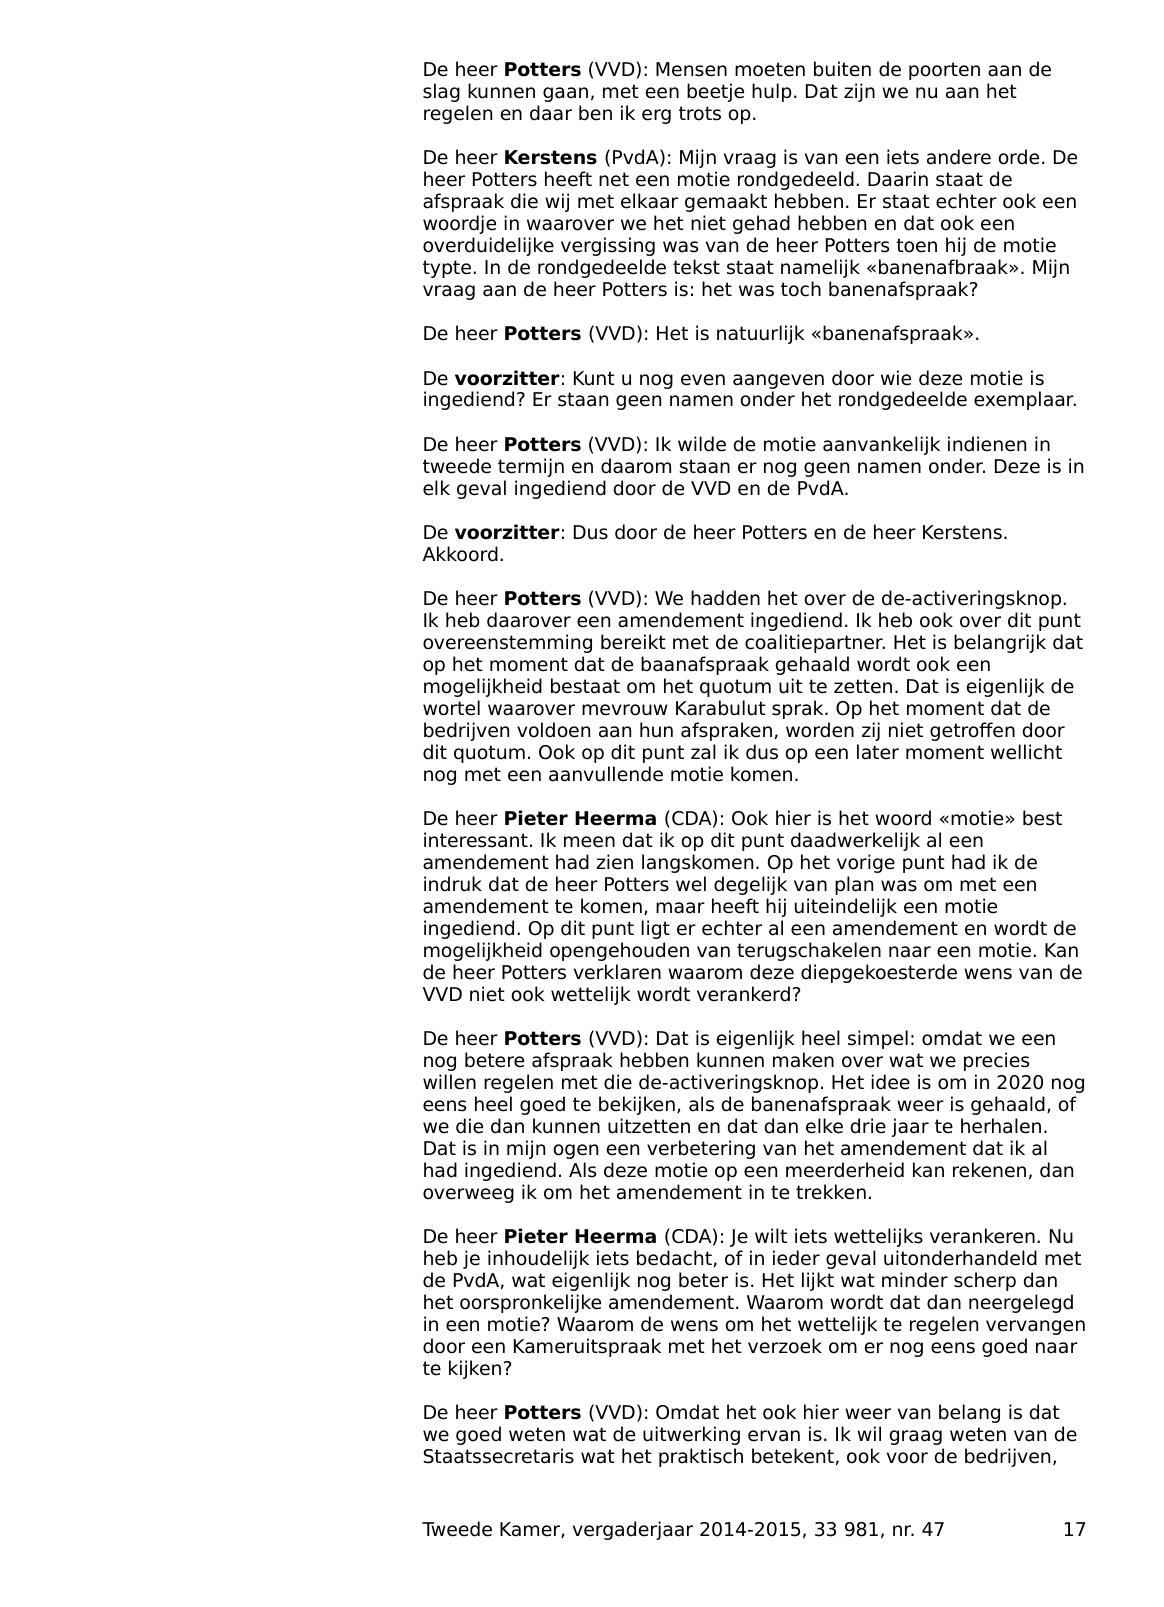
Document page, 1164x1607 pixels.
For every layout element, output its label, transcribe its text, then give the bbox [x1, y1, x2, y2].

text De voorzitter: Dus door de heer Potters en de heer Kerstens. Akkoord. [422, 522, 1087, 566]
text De voorzitter: Kunt u nog even aangeven door wie deze motie is ingediend? Er staan geen namen onder het rondgedeelde exemplaar. [422, 367, 1087, 411]
text De heer Potters (VVD): Het is natuurlijk «banenafspraak». [422, 323, 1087, 345]
text De heer Potters (VVD): Mensen moeten buiten de poorten aan de slag kunnen gaan, met een beetje hulp. Dat zijn we nu aan het regelen en daar ben ik erg trots op. [422, 59, 1087, 125]
text De heer Kerstens (PvdA): Mijn vraag is van een iets andere orde. De heer Potters heeft net een motie rondgedeeld. Daarin staat de afspraak die wij met elkaar gemaakt hebben. Er staat echter ook een woordje in waarover we het niet gehad hebben en dat ook een overduidelijke vergissing was van de heer Potters toen hij de motie typte. In de rondgedeelde tekst staat namelijk «banenafbraak». Mijn vraag aan de heer Potters is: het was toch banenafspraak? [422, 147, 1087, 301]
text De heer Potters (VVD): We hadden het over de de-activeringsknop. Ik heb daarover een amendement ingediend. Ik heb ook over dit punt overeenstemming bereikt met de coalitiepartner. Het is belangrijk dat op het moment dat de baanafspraak gehaald wordt ook een mogelijkheid bestaat om het quotum uit te zetten. Dat is eigenlijk de wortel waarover mevrouw Karabulut sprak. Op het moment dat de bedrijven voldoen aan hun afspraken, worden zij niet getroffen door dit quotum. Ook op dit punt zal ik dus op een later moment wellicht nog met een aanvullende motie komen. [422, 588, 1087, 786]
text De heer Potters (VVD): Dat is eigenlijk heel simpel: omdat we een nog betere afspraak hebben kunnen maken over wat we precies willen regelen met die de-activeringsknop. Het idee is om in 2020 nog eens heel goed te bekijken, als de banenafspraak weer is gehaald, of we die dan kunnen uitzetten en dat dan elke drie jaar te herhalen. Dat is in mijn ogen een verbetering van het amendement dat ik al had ingediend. Als deze motie op een meerderheid kan rekenen, dan overweeg ik om het amendement in te trekken. [422, 1028, 1087, 1204]
text De heer Potters (VVD): Omdat het ook hier weer van belang is dat we goed weten wat de uitwerking ervan is. Ik wil graag weten van de Staatssecretaris wat het praktisch betekent, ook voor de bedrijven, [422, 1402, 1087, 1468]
text De heer Potters (VVD): Ik wilde de motie aanvankelijk indienen in tweede termijn en daarom staan er nog geen namen onder. Deze is in elk geval ingediend door de VVD en de PvdA. [422, 433, 1087, 499]
text De heer Pieter Heerma (CDA): Je wilt iets wettelijks verankeren. Nu heb je inhoudelijk iets bedacht, of in ieder geval uitonderhandeld met de PvdA, wat eigenlijk nog beter is. Het lijkt wat minder scherp dan het oorspronkelijke amendement. Waarom wordt dat dan neergelegd in een motie? Waarom de wens om het wettelijk te regelen vervangen door een Kameruitspraak met het verzoek om er nog eens goed naar te kijken? [422, 1226, 1087, 1380]
text De heer Pieter Heerma (CDA): Ook hier is het woord «motie» best interessant. Ik meen dat ik op dit punt daadwerkelijk al een amendement had zien langskomen. Op het vorige punt had ik de indruk dat de heer Potters wel degelijk van plan was om met een amendement te komen, maar heeft hij uiteindelijk een motie ingediend. Op dit punt ligt er echter al een amendement en wordt de mogelijkheid opengehouden van terugschakelen naar een motie. Kan de heer Potters verklaren waarom deze diepgekoesterde wens van de VVD niet ook wettelijk wordt verankerd? [422, 808, 1087, 1006]
